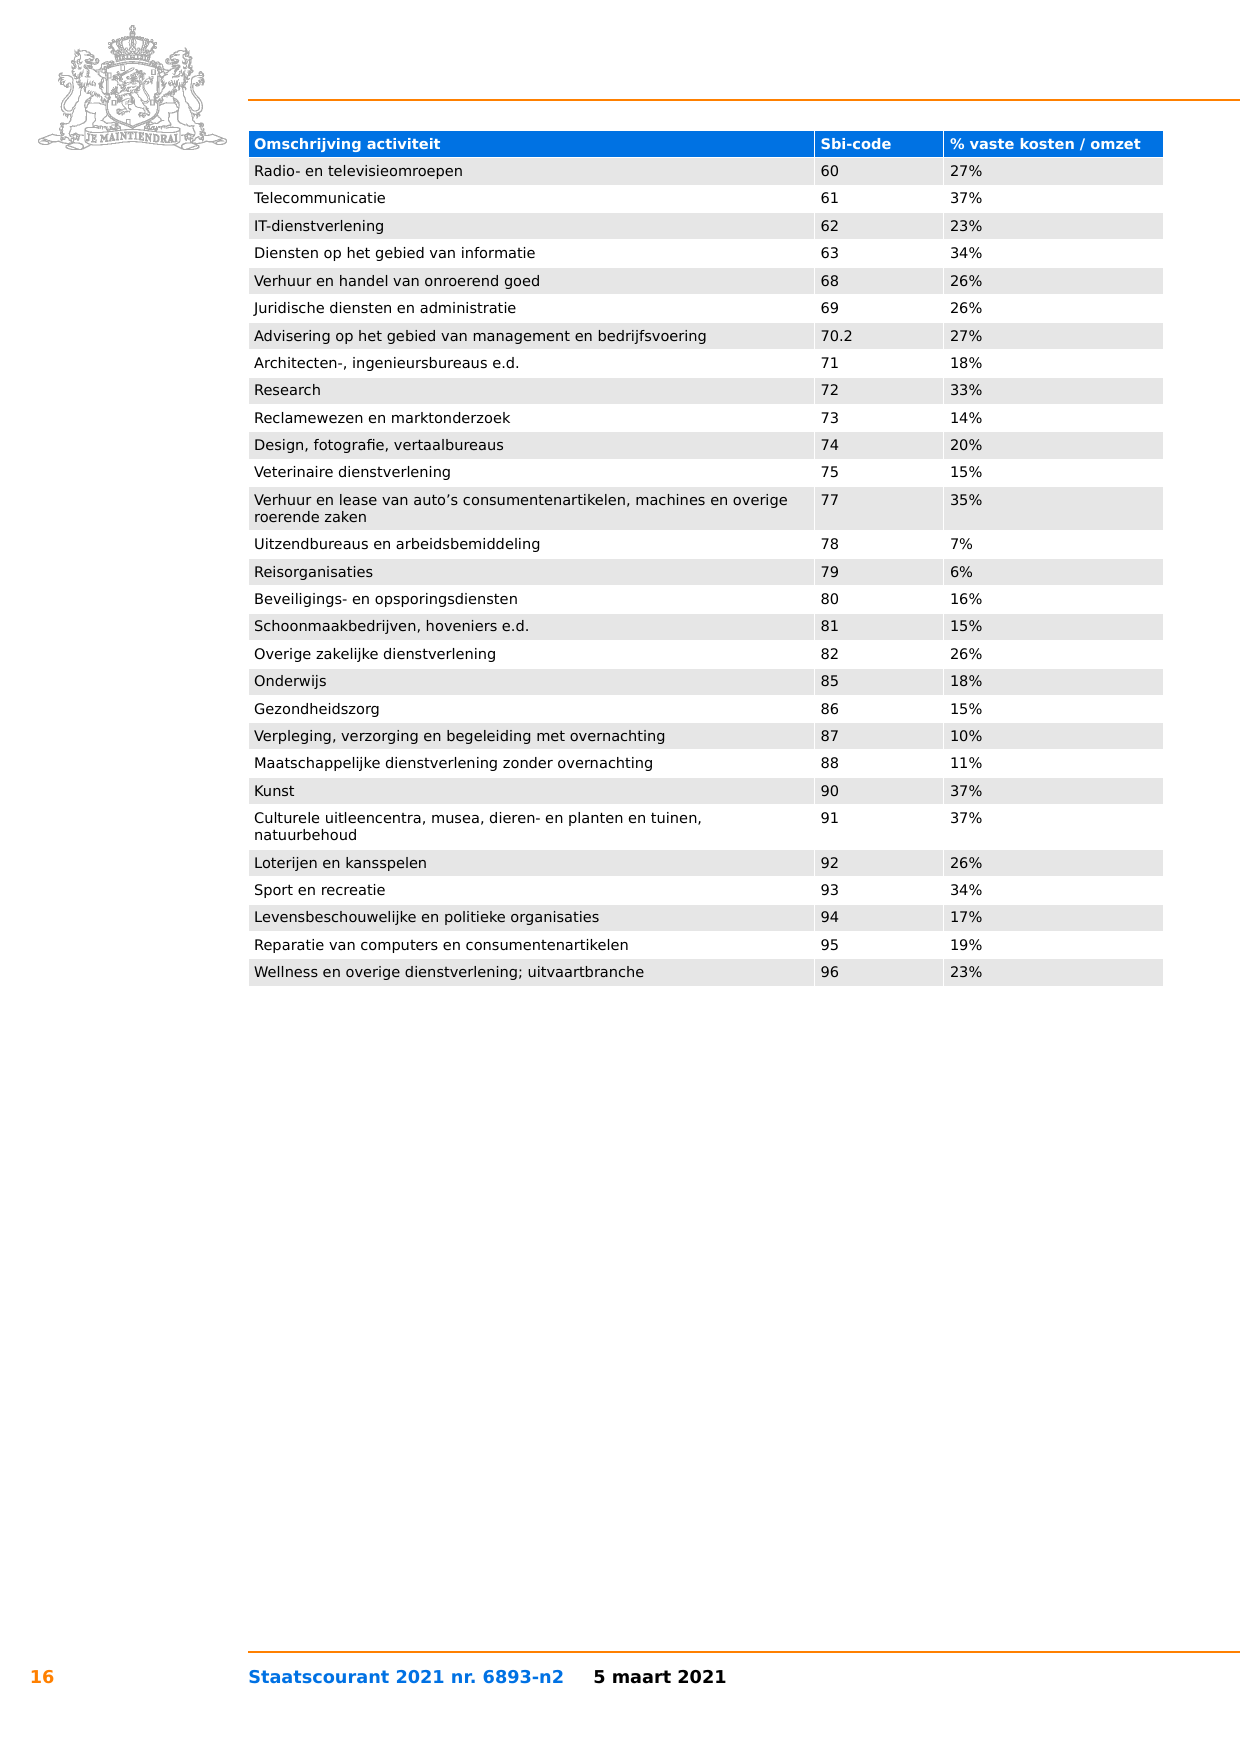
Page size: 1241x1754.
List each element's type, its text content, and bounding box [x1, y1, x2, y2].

table_cell 88 [815, 751, 943, 777]
table_cell 70.2 [815, 323, 943, 349]
table_cell Verhuur en lease van auto’s consumentenartikelen, machines en overige roerende zaken [249, 487, 814, 530]
table_cell 60 [815, 158, 943, 185]
table_cell Loterijen en kansspelen [249, 850, 814, 876]
table_cell 86 [815, 696, 943, 722]
table_cell 85 [815, 669, 943, 695]
table_cell Reparatie van computers en consumentenartikelen [249, 932, 814, 958]
table_cell 19% [944, 932, 1163, 958]
table_cell Overige zakelijke dienstverlening [249, 641, 814, 667]
table_cell Kunst [249, 778, 814, 804]
table_cell 27% [944, 323, 1163, 349]
table_cell 77 [815, 487, 943, 530]
table_cell Maatschappelijke dienstverlening zonder overnachting [249, 751, 814, 777]
table_cell 34% [944, 241, 1163, 267]
table_cell Advisering op het gebied van management en bedrijfsvoering [249, 323, 814, 349]
table_cell 90 [815, 778, 943, 804]
table_cell 26% [944, 268, 1163, 294]
table_cell Verhuur en handel van onroerend goed [249, 268, 814, 294]
table_cell 75 [815, 460, 943, 486]
table_cell 92 [815, 850, 943, 876]
table_cell 27% [944, 158, 1163, 185]
table_cell 78 [815, 531, 943, 558]
table_cell Reclamewezen en marktonderzoek [249, 405, 814, 431]
table_cell 37% [944, 778, 1163, 804]
table_cell Design, fotografie, vertaalbureaus [249, 432, 814, 459]
table_cell Culturele uitleencentra, musea, dieren- en planten en tuinen, natuurbehoud [249, 805, 814, 849]
table_cell Research [249, 378, 814, 404]
table_cell 61 [815, 186, 943, 212]
table_cell Radio- en televisieomroepen [249, 158, 814, 185]
table_cell Schoonmaakbedrijven, hoveniers e.d. [249, 614, 814, 640]
table_cell 93 [815, 877, 943, 903]
table_cell 72 [815, 378, 943, 404]
table_header Omschrijving activiteit [249, 131, 814, 157]
table_cell 35% [944, 487, 1163, 530]
table_cell 95 [815, 932, 943, 958]
table_cell 15% [944, 460, 1163, 486]
table_cell 96 [815, 959, 943, 986]
table_cell 82 [815, 641, 943, 667]
table_cell Beveiligings- en opsporingsdiensten [249, 586, 814, 613]
table_cell 23% [944, 959, 1163, 986]
table_cell Verpleging, verzorging en begeleiding met overnachting [249, 723, 814, 749]
table_cell 33% [944, 378, 1163, 404]
table_cell 68 [815, 268, 943, 294]
table_cell 15% [944, 696, 1163, 722]
table_cell 71 [815, 350, 943, 376]
table_cell 74 [815, 432, 943, 459]
table_cell Levensbeschouwelijke en politieke organisaties [249, 905, 814, 931]
table_cell 18% [944, 669, 1163, 695]
table_cell 7% [944, 531, 1163, 558]
table_cell 18% [944, 350, 1163, 376]
picture [38, 25, 227, 150]
table_cell 79 [815, 559, 943, 585]
table_cell 37% [944, 805, 1163, 849]
table_cell Juridische diensten en administratie [249, 295, 814, 322]
table_cell 23% [944, 213, 1163, 239]
table_cell 20% [944, 432, 1163, 459]
table_cell 26% [944, 641, 1163, 667]
table_cell 14% [944, 405, 1163, 431]
table_cell Uitzendbureaus en arbeidsbemiddeling [249, 531, 814, 558]
table_cell 6% [944, 559, 1163, 585]
table_cell 73 [815, 405, 943, 431]
table_cell 80 [815, 586, 943, 613]
table_cell 11% [944, 751, 1163, 777]
table_cell 63 [815, 241, 943, 267]
table_cell 34% [944, 877, 1163, 903]
table_header Sbi-code [815, 131, 943, 157]
table_cell 17% [944, 905, 1163, 931]
table_cell 91 [815, 805, 943, 849]
table_cell 62 [815, 213, 943, 239]
table_cell Wellness en overige dienstverlening; uitvaartbranche [249, 959, 814, 986]
table_cell 81 [815, 614, 943, 640]
table_cell IT-dienstverlening [249, 213, 814, 239]
table_cell Reisorganisaties [249, 559, 814, 585]
table_cell 26% [944, 295, 1163, 322]
table_cell Veterinaire dienstverlening [249, 460, 814, 486]
table_cell 10% [944, 723, 1163, 749]
table_cell Gezondheidszorg [249, 696, 814, 722]
table_cell Sport en recreatie [249, 877, 814, 903]
table_cell 69 [815, 295, 943, 322]
table_cell Onderwijs [249, 669, 814, 695]
table_cell Architecten-, ingenieursbureaus e.d. [249, 350, 814, 376]
table_cell 16% [944, 586, 1163, 613]
table_cell 37% [944, 186, 1163, 212]
table_cell Diensten op het gebied van informatie [249, 241, 814, 267]
table_cell 94 [815, 905, 943, 931]
table_cell 26% [944, 850, 1163, 876]
table_cell 87 [815, 723, 943, 749]
table_cell Telecommunicatie [249, 186, 814, 212]
table_cell 15% [944, 614, 1163, 640]
table_header % vaste kosten / omzet [944, 131, 1163, 157]
